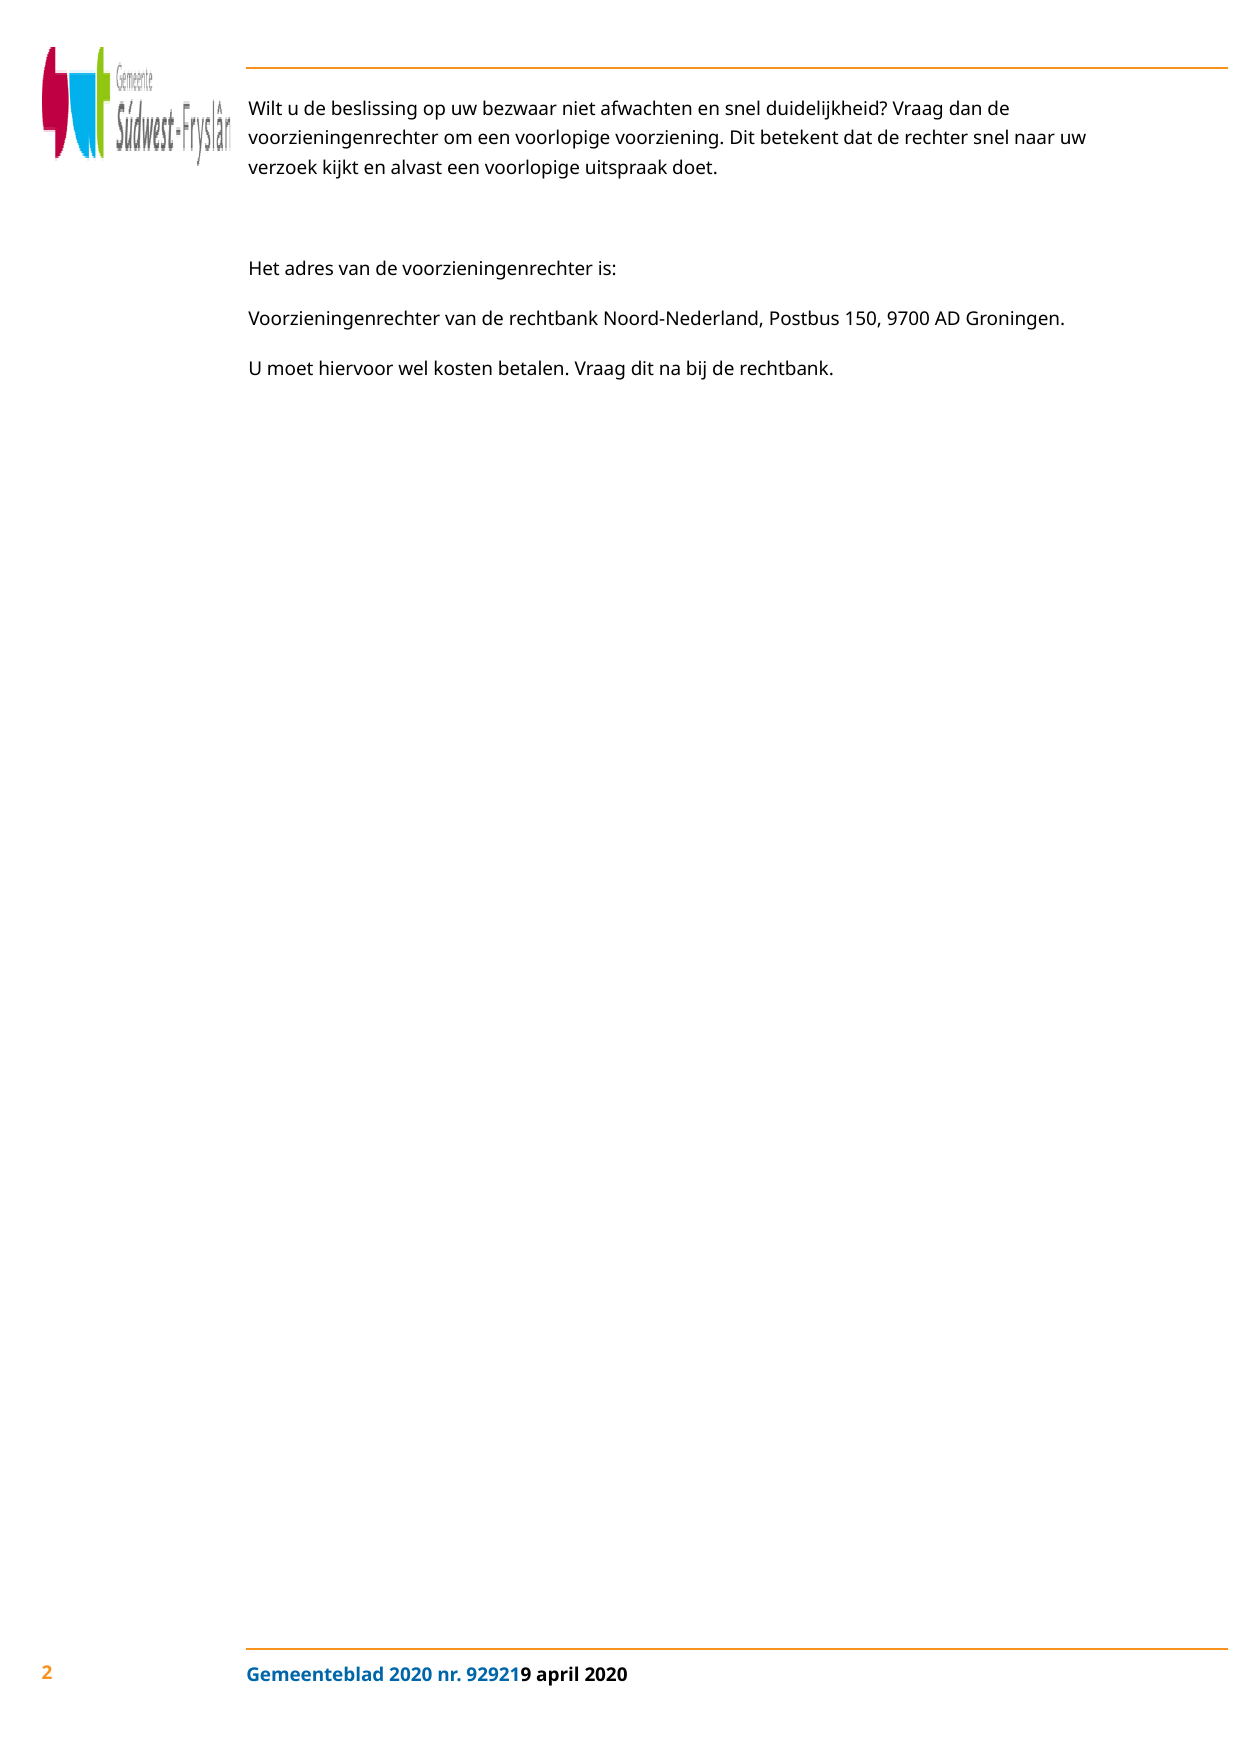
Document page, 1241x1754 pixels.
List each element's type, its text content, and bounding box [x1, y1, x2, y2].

text U moet hiervoor wel kosten betalen. Vraag dit na bij de rechtbank. [248, 356, 1152, 381]
text Wilt u de beslissing op uw bezwaar niet afwachten en snel duidelijkheid? Vraag dan de voorzieningenrechter om een voorlopige voorziening. Dit betekent dat de rechter snel naar uw verzoek kijkt en alvast een voorlopige uitspraak doet. [248, 95, 1152, 180]
text Het adres van de voorzieningenrechter is: [248, 255, 1152, 281]
text Voorzieningenrechter van de rechtbank Noord-Nederland, Postbus 150, 9700 AD Groningen. [248, 305, 1152, 331]
picture [41, 47, 231, 172]
